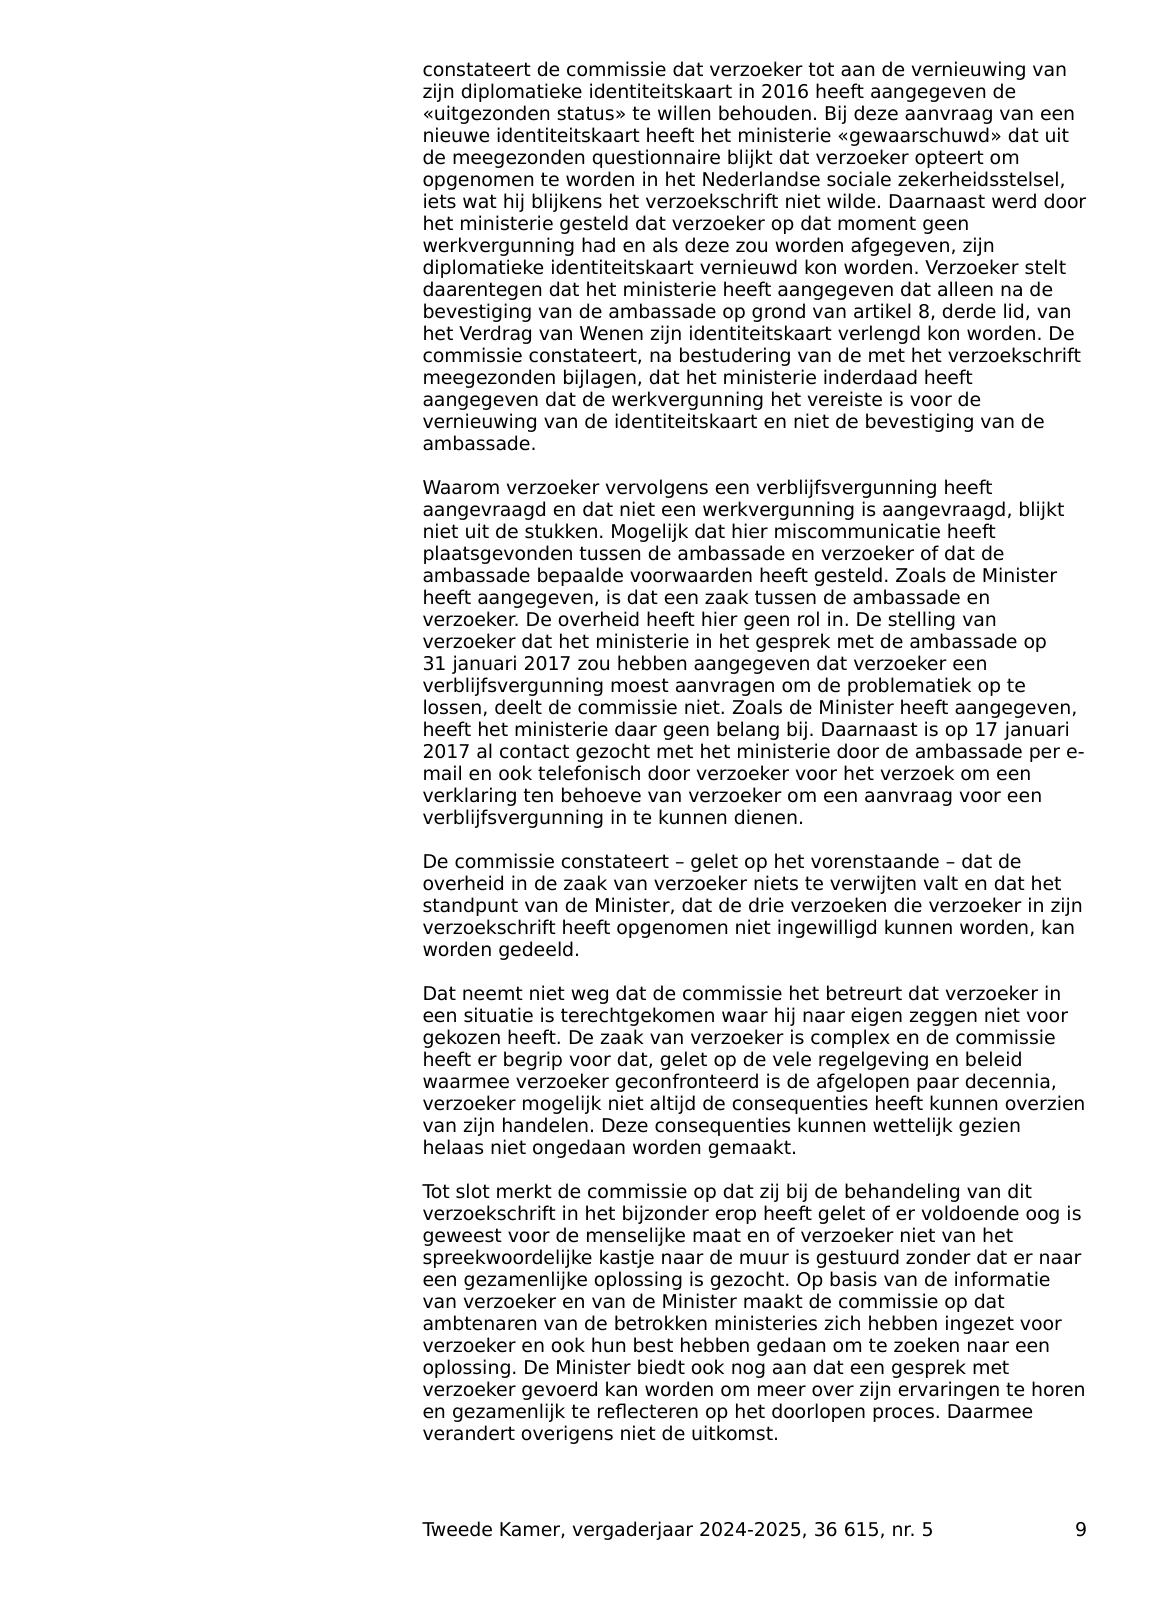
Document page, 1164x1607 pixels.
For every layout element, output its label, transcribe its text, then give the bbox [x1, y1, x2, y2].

text De commissie constateert – gelet op het vorenstaande – dat de overheid in de zaak van verzoeker niets te verwijten valt en dat het standpunt van de Minister, dat de drie verzoeken die verzoeker in zijn verzoekschrift heeft opgenomen niet ingewilligd kunnen worden, kan worden gedeeld. [422, 851, 1087, 961]
text Waarom verzoeker vervolgens een verblijfsvergunning heeft aangevraagd en dat niet een werkvergunning is aangevraagd, blijkt niet uit de stukken. Mogelijk dat hier miscommunicatie heeft plaatsgevonden tussen de ambassade en verzoeker of dat de ambassade bepaalde voorwaarden heeft gesteld. Zoals de Minister heeft aangegeven, is dat een zaak tussen de ambassade en verzoeker. De overheid heeft hier geen rol in. De stelling van verzoeker dat het ministerie in het gesprek met de ambassade op 31 januari 2017 zou hebben aangegeven dat verzoeker een verblijfsvergunning moest aanvragen om de problematiek op te lossen, deelt de commissie niet. Zoals de Minister heeft aangegeven, heeft het ministerie daar geen belang bij. Daarnaast is op 17 januari 2017 al contact gezocht met het ministerie door de ambassade per e-mail en ook telefonisch door verzoeker voor het verzoek om een verklaring ten behoeve van verzoeker om een aanvraag voor een verblijfsvergunning in te kunnen dienen. [422, 477, 1087, 828]
text constateert de commissie dat verzoeker tot aan de vernieuwing van zijn diplomatieke identiteitskaart in 2016 heeft aangegeven de «uitgezonden status» te willen behouden. Bij deze aanvraag van een nieuwe identiteitskaart heeft het ministerie «gewaarschuwd» dat uit de meegezonden questionnaire blijkt dat verzoeker opteert om opgenomen te worden in het Nederlandse sociale zekerheidsstelsel, iets wat hij blijkens het verzoekschrift niet wilde. Daarnaast werd door het ministerie gesteld dat verzoeker op dat moment geen werkvergunning had en als deze zou worden afgegeven, zijn diplomatieke identiteitskaart vernieuwd kon worden. Verzoeker stelt daarentegen dat het ministerie heeft aangegeven dat alleen na de bevestiging van de ambassade op grond van artikel 8, derde lid, van het Verdrag van Wenen zijn identiteitskaart verlengd kon worden. De commissie constateert, na bestudering van de met het verzoekschrift meegezonden bijlagen, dat het ministerie inderdaad heeft aangegeven dat de werkvergunning het vereiste is voor de vernieuwing van de identiteitskaart en niet de bevestiging van de ambassade. [422, 59, 1087, 455]
text Tot slot merkt de commissie op dat zij bij de behandeling van dit verzoekschrift in het bijzonder erop heeft gelet of er voldoende oog is geweest voor de menselijke maat en of verzoeker niet van het spreekwoordelijke kastje naar de muur is gestuurd zonder dat er naar een gezamenlijke oplossing is gezocht. Op basis van de informatie van verzoeker en van de Minister maakt de commissie op dat ambtenaren van de betrokken ministeries zich hebben ingezet voor verzoeker en ook hun best hebben gedaan om te zoeken naar een oplossing. De Minister biedt ook nog aan dat een gesprek met verzoeker gevoerd kan worden om meer over zijn ervaringen te horen en gezamenlijk te reflecteren op het doorlopen proces. Daarmee verandert overigens niet de uitkomst. [422, 1181, 1087, 1444]
text Dat neemt niet weg dat de commissie het betreurt dat verzoeker in een situatie is terechtgekomen waar hij naar eigen zeggen niet voor gekozen heeft. De zaak van verzoeker is complex en de commissie heeft er begrip voor dat, gelet op de vele regelgeving en beleid waarmee verzoeker geconfronteerd is de afgelopen paar decennia, verzoeker mogelijk niet altijd de consequenties heeft kunnen overzien van zijn handelen. Deze consequenties kunnen wettelijk gezien helaas niet ongedaan worden gemaakt. [422, 983, 1087, 1159]
